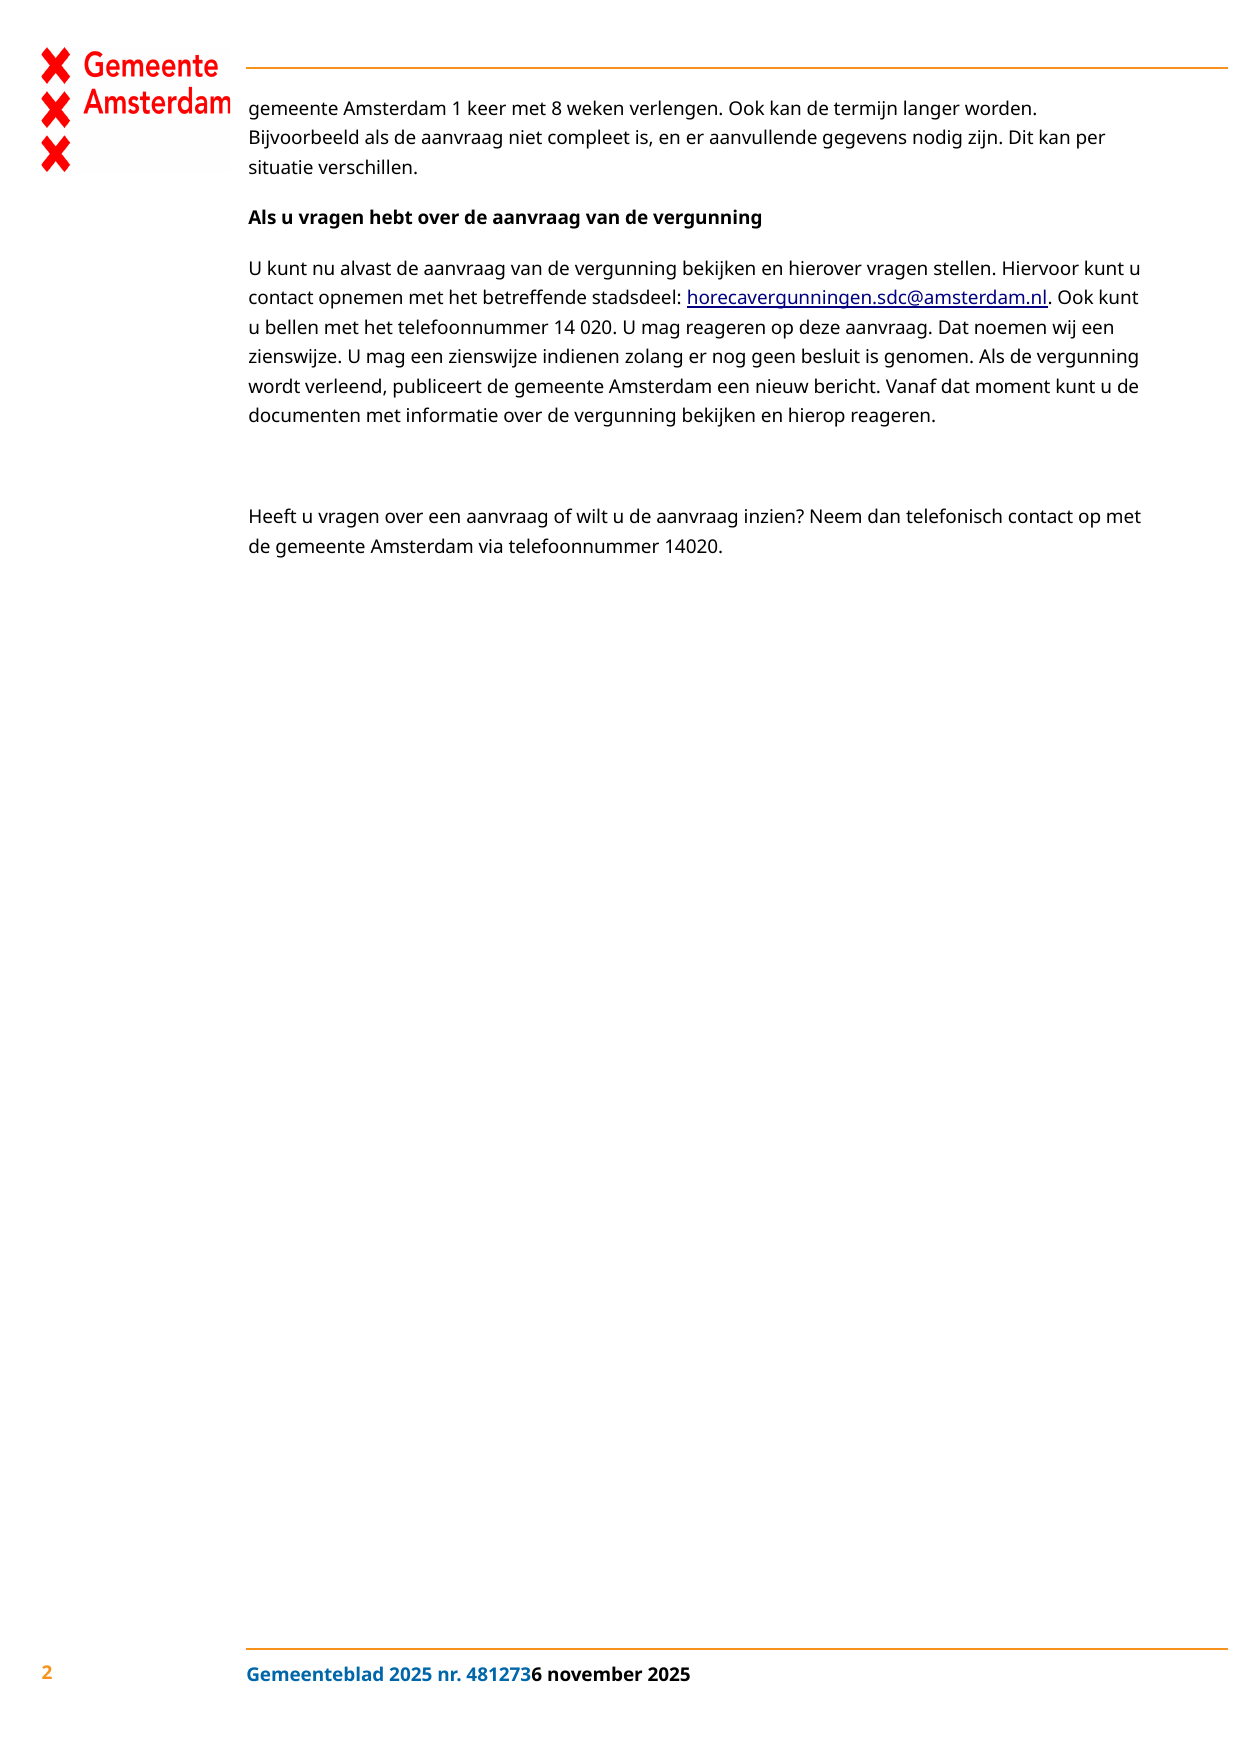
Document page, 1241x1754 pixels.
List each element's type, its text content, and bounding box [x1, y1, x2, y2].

picture [41, 47, 231, 172]
text U kunt nu alvast de aanvraag van de vergunning bekijken en hierover vragen stellen. Hiervoor kunt u contact opnemen met het betreffende stadsdeel: horecavergunningen.sdc@amsterdam.nl. Ook kunt u bellen met het telefoonnummer 14 020. U mag reageren op deze aanvraag. Dat noemen wij een zienswijze. U mag een zienswijze indienen zolang er nog geen besluit is genomen. Als de vergunning wordt verleend, publiceert de gemeente Amsterdam een nieuw bericht. Vanaf dat moment kunt u de documenten met informatie over de vergunning bekijken en hierop reageren. [248, 255, 1152, 428]
text gemeente Amsterdam 1 keer met 8 weken verlengen. Ook kan de termijn langer worden. Bijvoorbeeld als de aanvraag niet compleet is, en er aanvullende gegevens nodig zijn. Dit kan per situatie verschillen. [248, 95, 1152, 180]
text Heeft u vragen over een aanvraag of wilt u de aanvraag inzien? Neem dan telefonisch contact op met de gemeente Amsterdam via telefoonnummer 14020. [248, 503, 1152, 559]
text Als u vragen hebt over de aanvraag van de vergunning [248, 204, 1152, 230]
